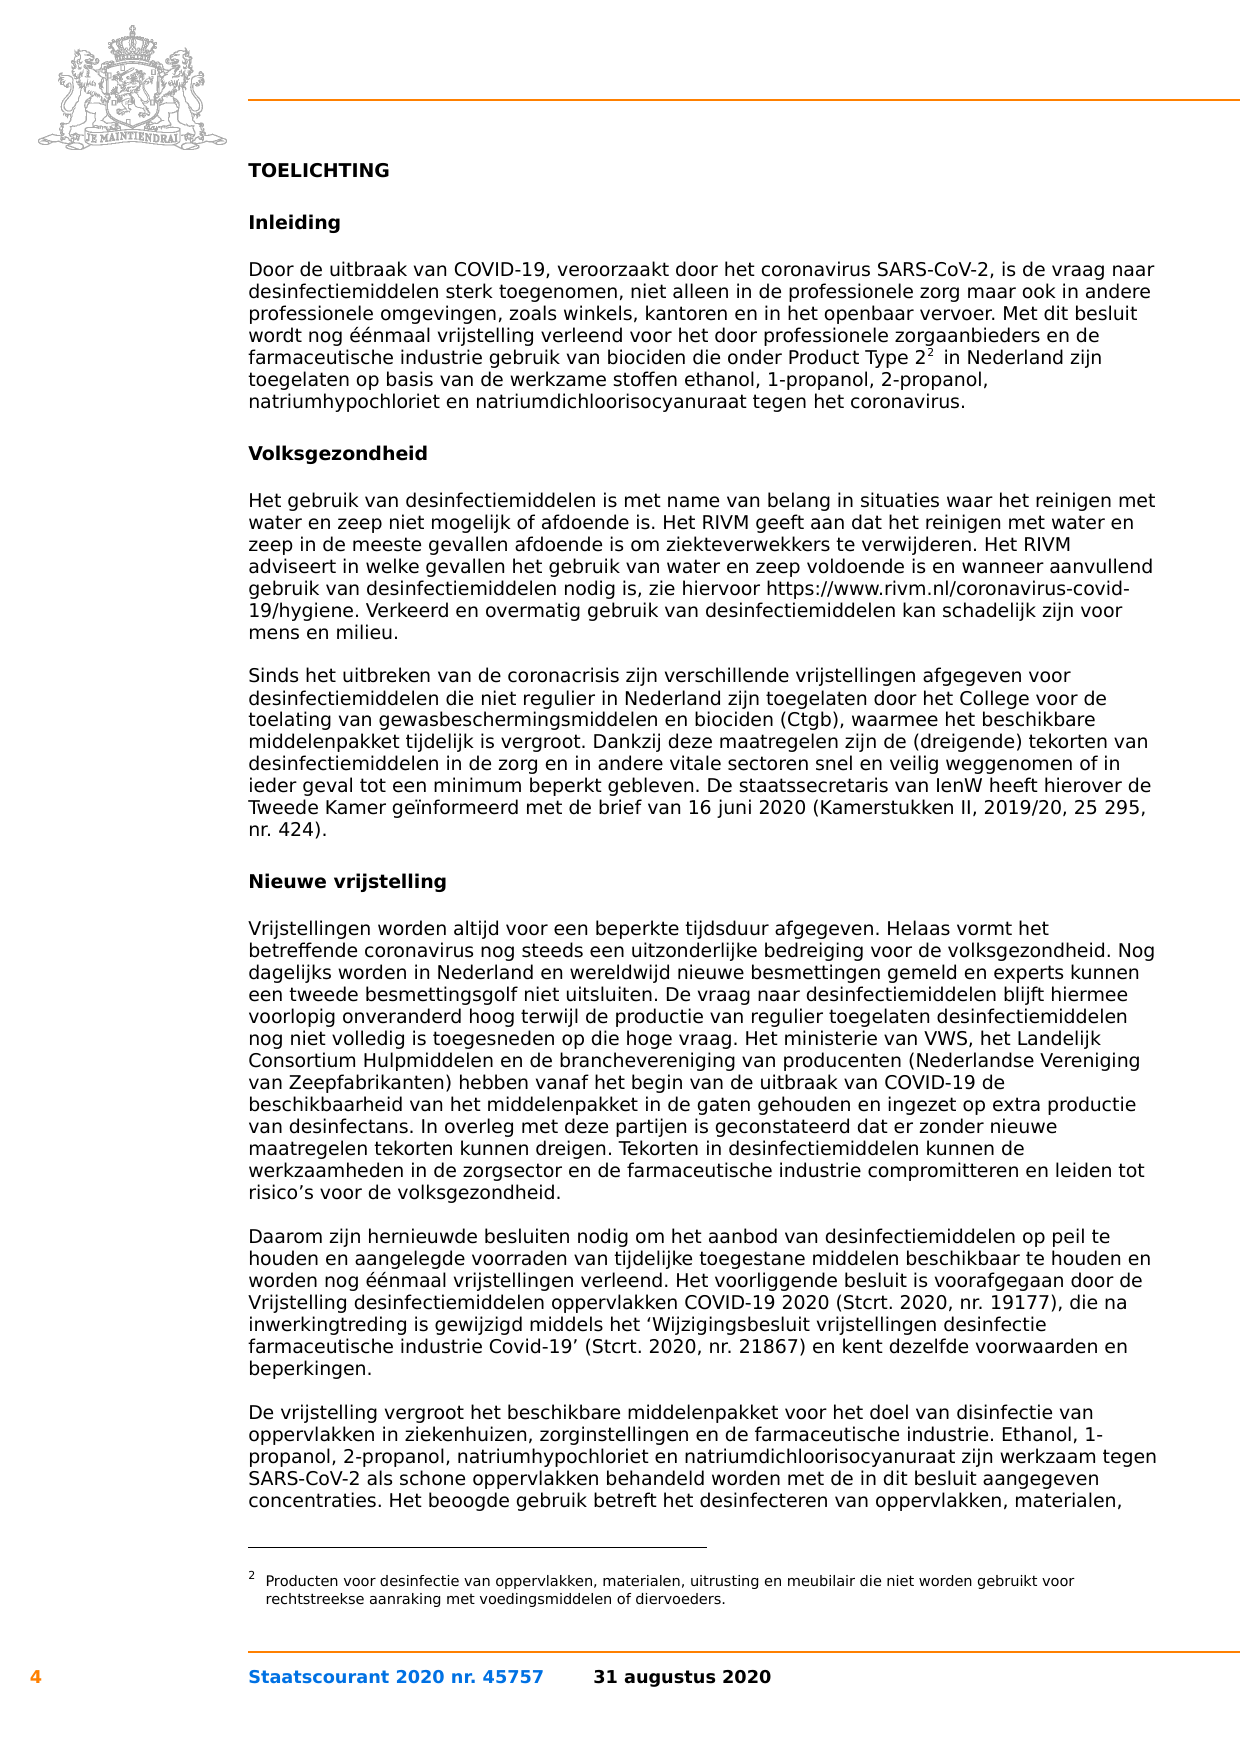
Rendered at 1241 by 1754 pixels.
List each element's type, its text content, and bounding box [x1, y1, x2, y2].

text Sinds het uitbreken van de coronacrisis zijn verschillende vrijstellingen afgegeven voor desinfectiemiddelen die niet regulier in Nederland zijn toegelaten door het College voor de toelating van gewasbeschermingsmiddelen en biociden (Ctgb), waarmee het beschikbare middelenpakket tijdelijk is vergroot. Dankzij deze maatregelen zijn de (dreigende) tekorten van desinfectiemiddelen in de zorg en in andere vitale sectoren snel en veilig weggenomen of in ieder geval tot een minimum beperkt gebleven. De staatssecretaris van IenW heeft hierover de Tweede Kamer geïnformeerd met de brief van 16 juni 2020 (Kamerstukken II, 2019/20, 25 295, nr. 424). [248, 665, 1163, 841]
picture [38, 25, 227, 150]
text De vrijstelling vergroot het beschikbare middelenpakket voor het doel van disinfectie van oppervlakken in ziekenhuizen, zorginstellingen en de farmaceutische industrie. Ethanol, 1-propanol, 2-propanol, natriumhypochloriet en natriumdichloorisocyanuraat zijn werkzaam tegen SARS-CoV-2 als schone oppervlakken behandeld worden met de in dit besluit aangegeven concentraties. Het beoogde gebruik betreft het desinfecteren van oppervlakken, materialen, [248, 1402, 1163, 1511]
text Het gebruik van desinfectiemiddelen is met name van belang in situaties waar het reinigen met water en zeep niet mogelijk of afdoende is. Het RIVM geeft aan dat het reinigen met water en zeep in de meeste gevallen afdoende is om ziekteverwekkers te verwijderen. Het RIVM adviseert in welke gevallen het gebruik van water en zeep voldoende is en wanneer aanvullend gebruik van desinfectiemiddelen nodig is, zie hiervoor https://www.rivm.nl/coronavirus-covid-19/hygiene. Verkeerd en overmatig gebruik van desinfectiemiddelen kan schadelijk zijn voor mens en milieu. [248, 490, 1163, 643]
text Daarom zijn hernieuwde besluiten nodig om het aanbod van desinfectiemiddelen op peil te houden en aangelegde voorraden van tijdelijke toegestane middelen beschikbaar te houden en worden nog éénmaal vrijstellingen verleend. Het voorliggende besluit is voorafgegaan door de Vrijstelling desinfectiemiddelen oppervlakken COVID-19 2020 (Stcrt. 2020, nr. 19177), die na inwerkingtreding is gewijzigd middels het ‘Wijzigingsbesluit vrijstellingen desinfectie farmaceutische industrie Covid-19’ (Stcrt. 2020, nr. 21867) en kent dezelfde voorwaarden en beperkingen. [248, 1226, 1163, 1380]
subtitle Volksgezondheid [248, 443, 1163, 465]
text Door de uitbraak van COVID-19, veroorzaakt door het coronavirus SARS-CoV-2, is de vraag naar desinfectiemiddelen sterk toegenomen, niet alleen in de professionele zorg maar ook in andere professionele omgevingen, zoals winkels, kantoren en in het openbaar vervoer. Met dit besluit wordt nog éénmaal vrijstelling verleend voor het door professionele zorgaanbieders en de farmaceutische industrie gebruik van biociden die onder Product Type 2 in Nederland zijn toegelaten op basis van de werkzame stoffen ethanol, 1-propanol, 2-propanol, natriumhypochloriet en natriumdichloorisocyanuraat tegen het coronavirus. [248, 259, 1163, 413]
text Vrijstellingen worden altijd voor een beperkte tijdsduur afgegeven. Helaas vormt het betreffende coronavirus nog steeds een uitzonderlijke bedreiging voor de volksgezondheid. Nog dagelijks worden in Nederland en wereldwijd nieuwe besmettingen gemeld en experts kunnen een tweede besmettingsgolf niet uitsluiten. De vraag naar desinfectiemiddelen blijft hiermee voorlopig onveranderd hoog terwijl de productie van regulier toegelaten desinfectiemiddelen nog niet volledig is toegesneden op die hoge vraag. Het ministerie van VWS, het Landelijk Consortium Hulpmiddelen en de branchevereniging van producenten (Nederlandse Vereniging van Zeepfabrikanten) hebben vanaf het begin van de uitbraak van COVID-19 de beschikbaarheid van het middelenpakket in de gaten gehouden en ingezet op extra productie van desinfectans. In overleg met deze partijen is geconstateerd dat er zonder nieuwe maatregelen tekorten kunnen dreigen. Tekorten in desinfectiemiddelen kunnen de werkzaamheden in de zorgsector en de farmaceutische industrie compromitteren en leiden tot risico’s voor de volksgezondheid. [248, 918, 1163, 1204]
subtitle Nieuwe vrijstelling [248, 871, 1163, 893]
subtitle Inleiding [248, 212, 1163, 234]
subtitle TOELICHTING [248, 160, 1163, 182]
text Producten voor desinfectie van oppervlakken, materialen, uitrusting en meubilair die niet worden gebruikt voor rechtstreekse aanraking met voedingsmiddelen of diervoeders. [248, 1569, 1163, 1608]
